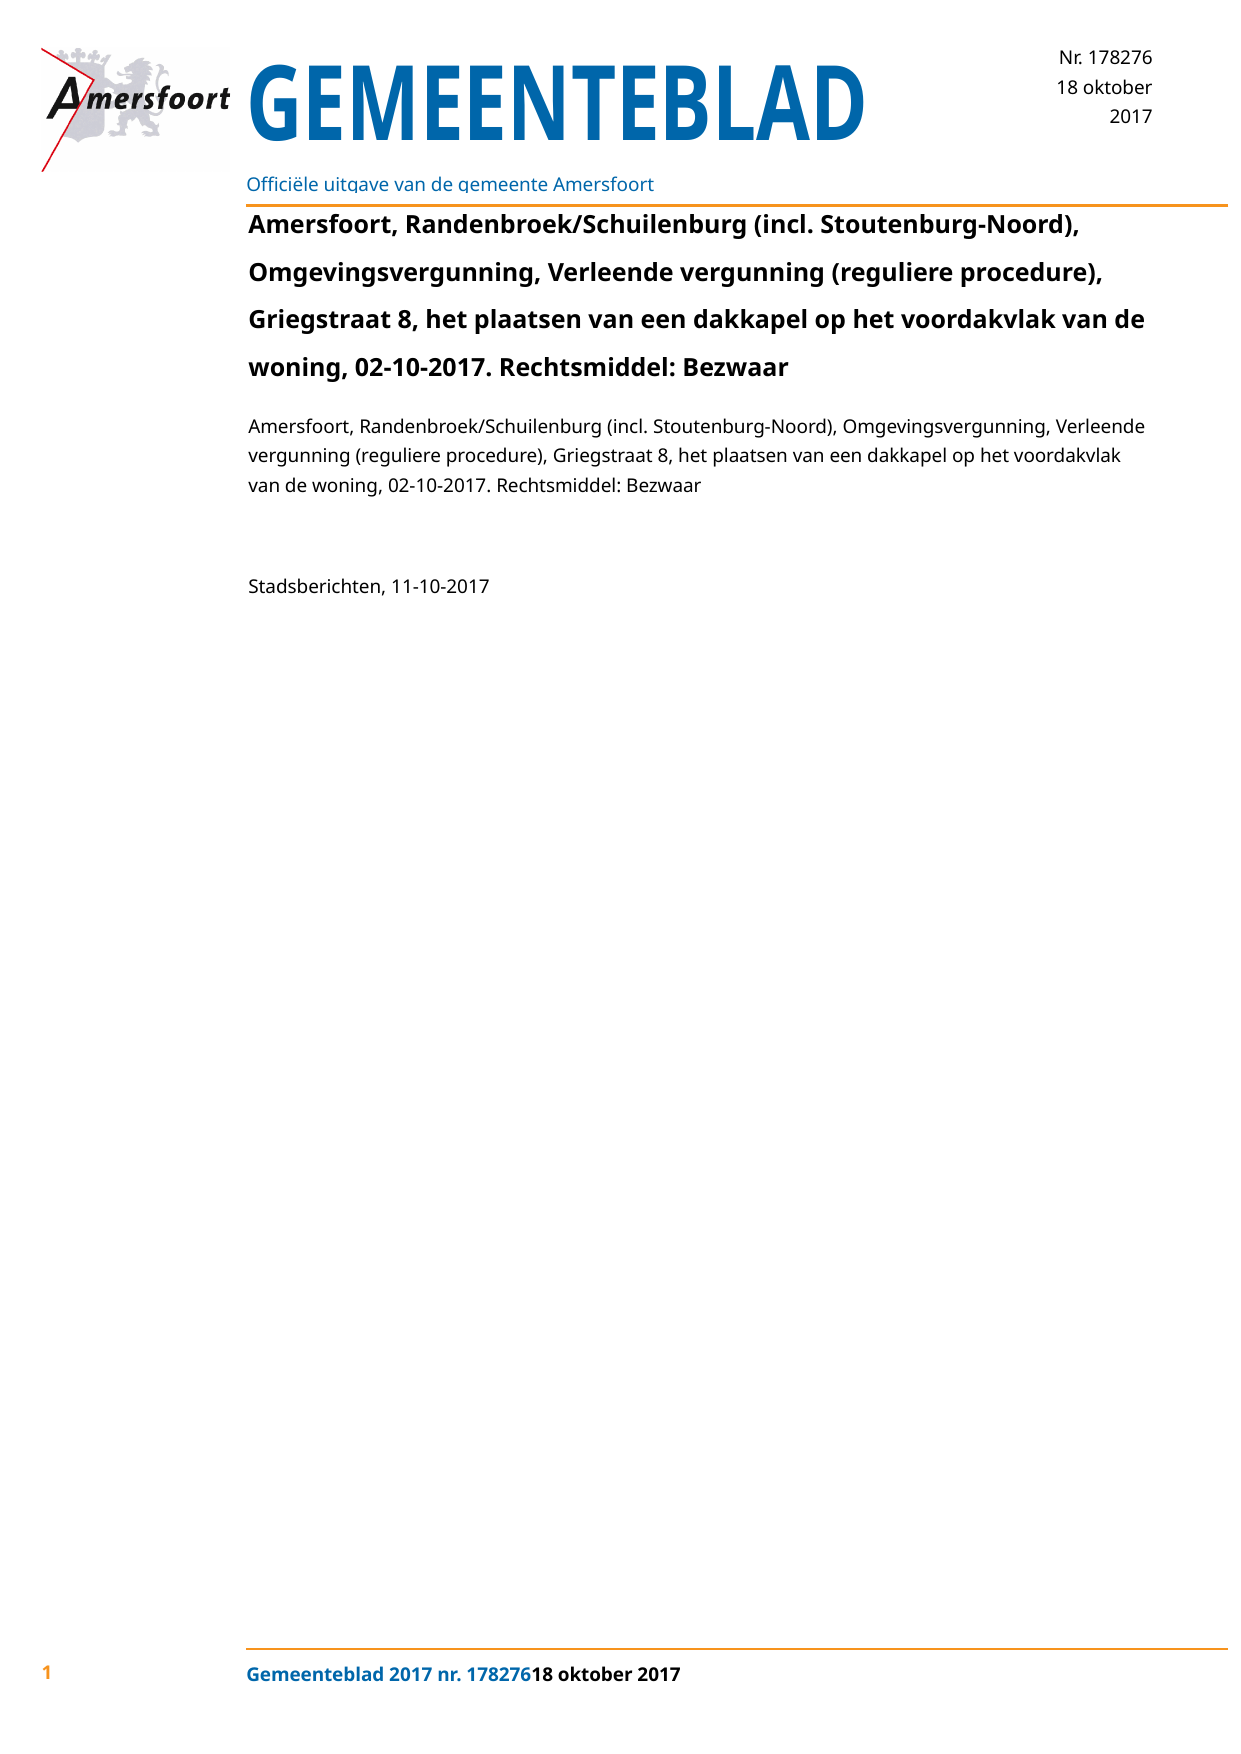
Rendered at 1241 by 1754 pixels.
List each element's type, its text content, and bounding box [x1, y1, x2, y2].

picture [41, 47, 231, 172]
text Amersfoort, Randenbroek/Schuilenburg (incl. Stoutenburg-Noord), Omgevingsvergunning, Verleende vergunning (reguliere procedure), Griegstraat 8, het plaatsen van een dakkapel op het voordakvlak van de woning, 02-10-2017. Rechtsmiddel: Bezwaar [248, 207, 1152, 384]
text Stadsberichten, 11-10-2017 [248, 573, 1152, 599]
text Amersfoort, Randenbroek/Schuilenburg (incl. Stoutenburg-Noord), Omgevingsvergunning, Verleende vergunning (reguliere procedure), Griegstraat 8, het plaatsen van een dakkapel op het voordakvlak van de woning, 02-10-2017. Rechtsmiddel: Bezwaar [248, 413, 1152, 498]
